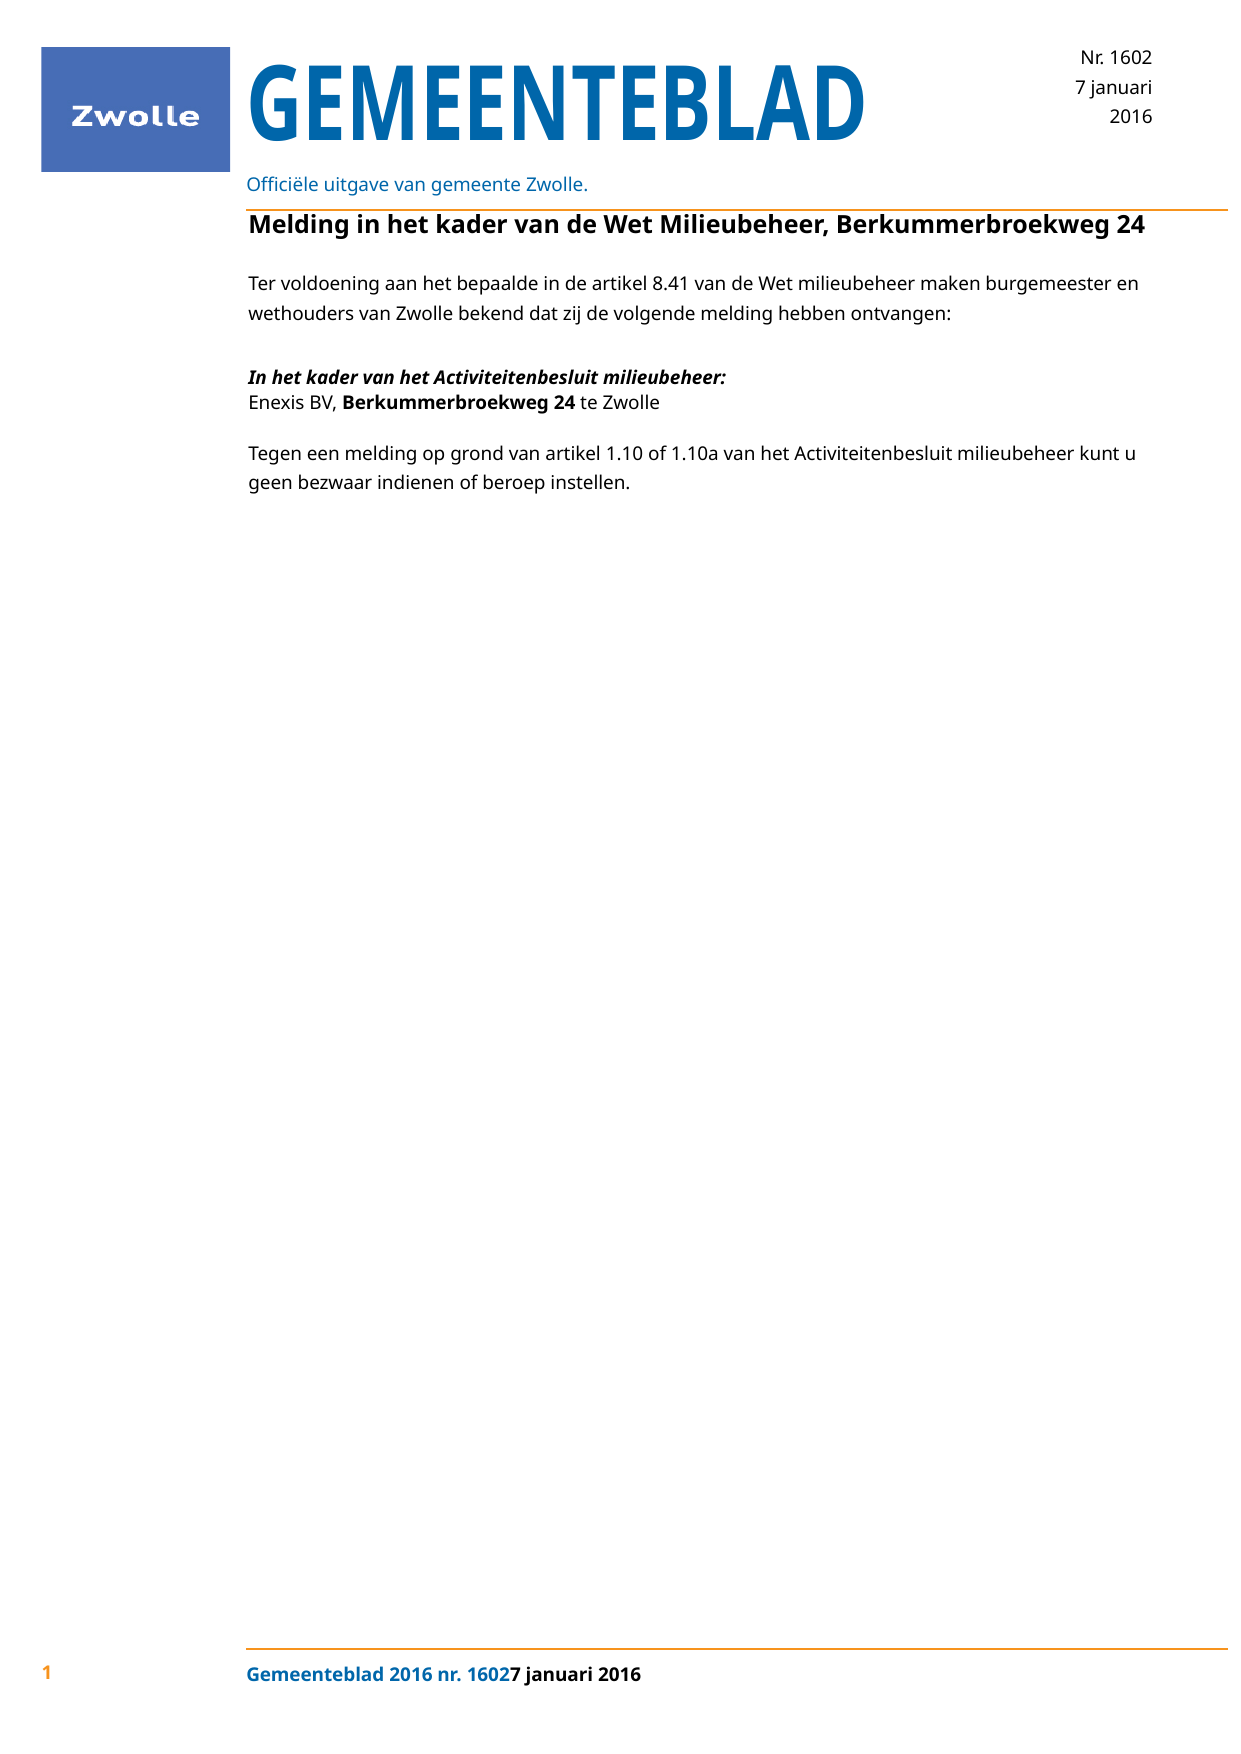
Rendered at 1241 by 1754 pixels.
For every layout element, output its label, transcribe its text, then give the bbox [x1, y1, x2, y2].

text Tegen een melding op grond van artikel 1.10 of 1.10a van het Activiteitenbesluit milieubeheer kunt u geen bezwaar indienen of beroep instellen. [248, 440, 1152, 495]
text Enexis BV, Berkummerbroekweg 24 te Zwolle [248, 389, 1152, 415]
picture [41, 47, 231, 172]
text In het kader van het Activiteitenbesluit milieubeheer: [248, 364, 1152, 389]
text Ter voldoening aan het bepaalde in de artikel 8.41 van de Wet milieubeheer maken burgemeester en wethouders van Zwolle bekend dat zij de volgende melding hebben ontvangen: [248, 270, 1152, 326]
text Melding in het kader van de Wet Milieubeheer, Berkummerbroekweg 24 [248, 211, 1152, 241]
